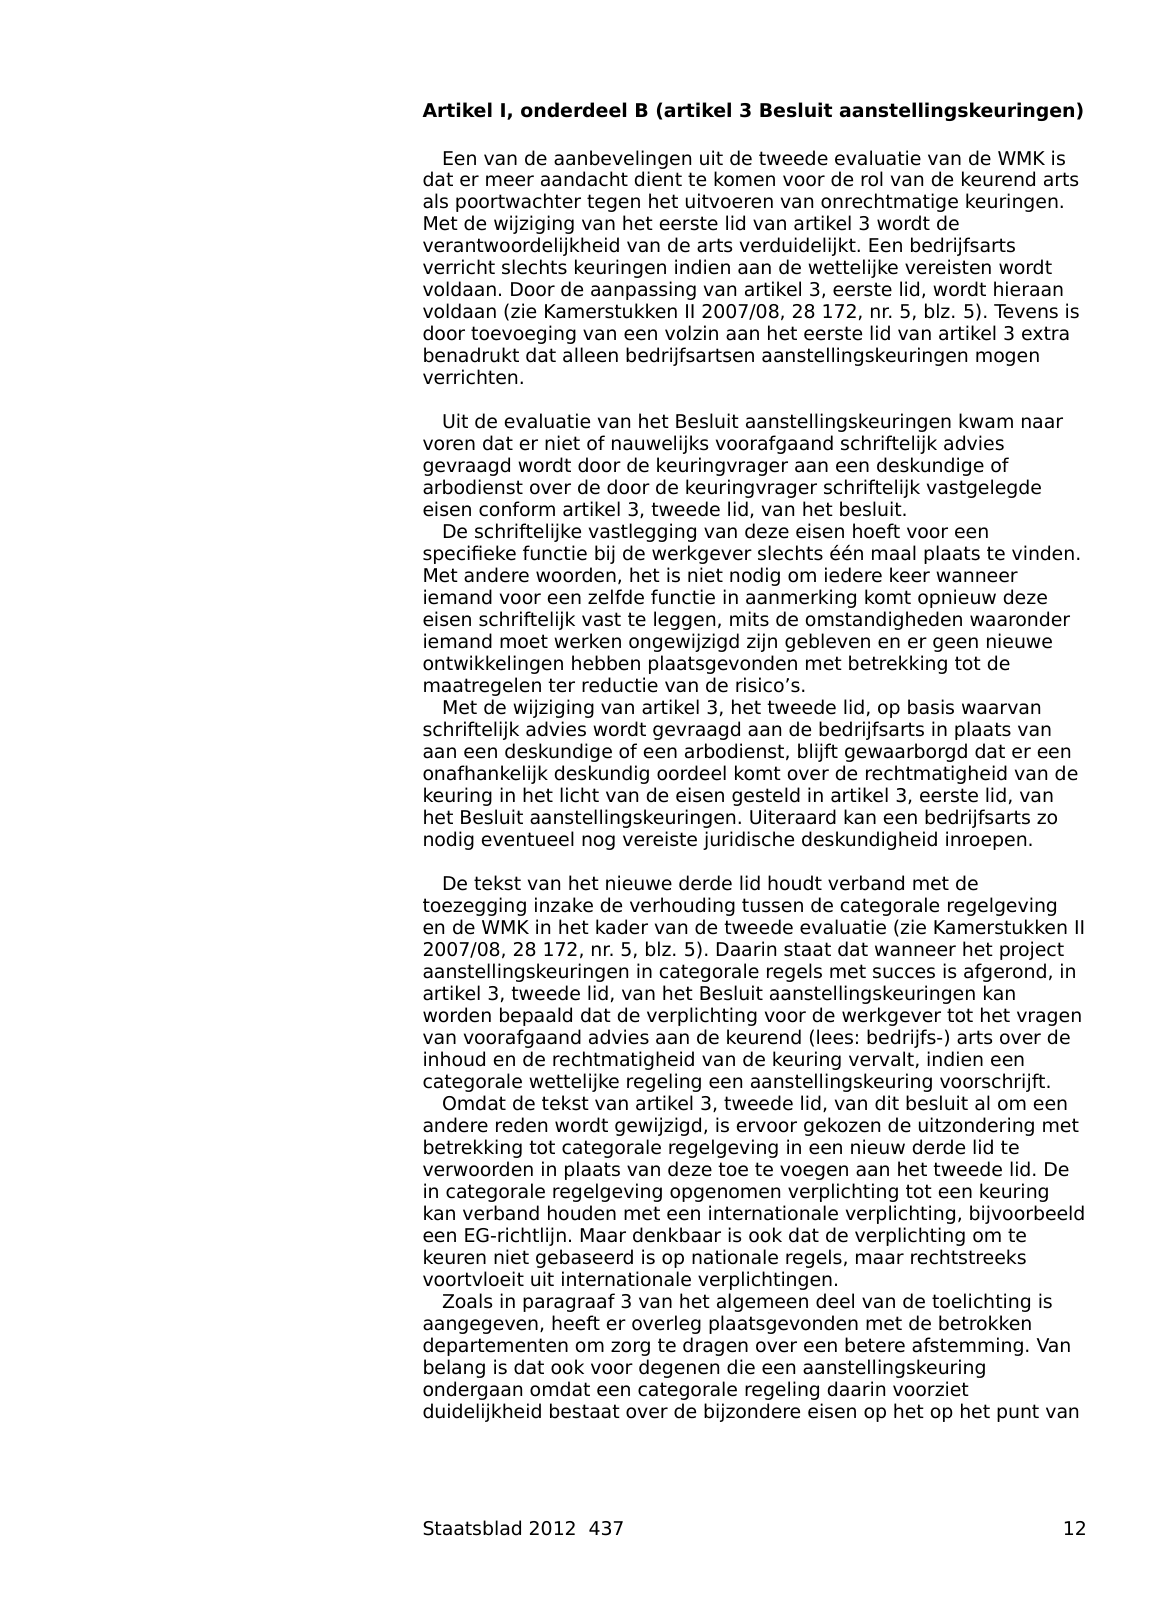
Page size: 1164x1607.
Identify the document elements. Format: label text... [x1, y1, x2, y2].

text De tekst van het nieuwe derde lid houdt verband met de toezegging inzake de verhouding tussen de categorale regelgeving en de WMK in het kader van de tweede evaluatie (zie Kamerstukken II 2007/08, 28 172, nr. 5, blz. 5). Daarin staat dat wanneer het project aanstellingskeuringen in categorale regels met succes is afgerond, in artikel 3, tweede lid, van het Besluit aanstellingskeuringen kan worden bepaald dat de verplichting voor de werkgever tot het vragen van voorafgaand advies aan de keurend (lees: bedrijfs-) arts over de inhoud en de rechtmatigheid van de keuring vervalt, indien een categorale wettelijke regeling een aanstellingskeuring voorschrijft. [422, 873, 1087, 1093]
text Uit de evaluatie van het Besluit aanstellingskeuringen kwam naar voren dat er niet of nauwelijks voorafgaand schriftelijk advies gevraagd wordt door de keuringvrager aan een deskundige of arbodienst over de door de keuringvrager schriftelijk vastgelegde eisen conform artikel 3, tweede lid, van het besluit. [422, 411, 1087, 521]
text Een van de aanbevelingen uit de tweede evaluatie van de WMK is dat er meer aandacht dient te komen voor de rol van de keurend arts als poortwachter tegen het uitvoeren van onrechtmatige keuringen. Met de wijziging van het eerste lid van artikel 3 wordt de verantwoordelijkheid van de arts verduidelijkt. Een bedrijfsarts verricht slechts keuringen indien aan de wettelijke vereisten wordt voldaan. Door de aanpassing van artikel 3, eerste lid, wordt hieraan voldaan (zie Kamerstukken II 2007/08, 28 172, nr. 5, blz. 5). Tevens is door toevoeging van een volzin aan het eerste lid van artikel 3 extra benadrukt dat alleen bedrijfsartsen aanstellingskeuringen mogen verrichten. [422, 147, 1087, 389]
subtitle Artikel I, onderdeel B (artikel 3 Besluit aanstellingskeuringen) [422, 100, 1087, 122]
text Zoals in paragraaf 3 van het algemeen deel van de toelichting is aangegeven, heeft er overleg plaatsgevonden met de betrokken departementen om zorg te dragen over een betere afstemming. Van belang is dat ook voor degenen die een aanstellingskeuring ondergaan omdat een categorale regeling daarin voorziet duidelijkheid bestaat over de bijzondere eisen op het op het punt van [422, 1291, 1087, 1423]
text Met de wijziging van artikel 3, het tweede lid, op basis waarvan schriftelijk advies wordt gevraagd aan de bedrijfsarts in plaats van aan een deskundige of een arbodienst, blijft gewaarborgd dat er een onafhankelijk deskundig oordeel komt over de rechtmatigheid van de keuring in het licht van de eisen gesteld in artikel 3, eerste lid, van het Besluit aanstellingskeuringen. Uiteraard kan een bedrijfsarts zo nodig eventueel nog vereiste juridische deskundigheid inroepen. [422, 697, 1087, 851]
text Omdat de tekst van artikel 3, tweede lid, van dit besluit al om een andere reden wordt gewijzigd, is ervoor gekozen de uitzondering met betrekking tot categorale regelgeving in een nieuw derde lid te verwoorden in plaats van deze toe te voegen aan het tweede lid. De in categorale regelgeving opgenomen verplichting tot een keuring kan verband houden met een internationale verplichting, bijvoorbeeld een EG-richtlijn. Maar denkbaar is ook dat de verplichting om te keuren niet gebaseerd is op nationale regels, maar rechtstreeks voortvloeit uit internationale verplichtingen. [422, 1093, 1087, 1291]
text De schriftelijke vastlegging van deze eisen hoeft voor een specifieke functie bij de werkgever slechts één maal plaats te vinden. Met andere woorden, het is niet nodig om iedere keer wanneer iemand voor een zelfde functie in aanmerking komt opnieuw deze eisen schriftelijk vast te leggen, mits de omstandigheden waaronder iemand moet werken ongewijzigd zijn gebleven en er geen nieuwe ontwikkelingen hebben plaatsgevonden met betrekking tot de maatregelen ter reductie van de risico’s. [422, 521, 1087, 697]
